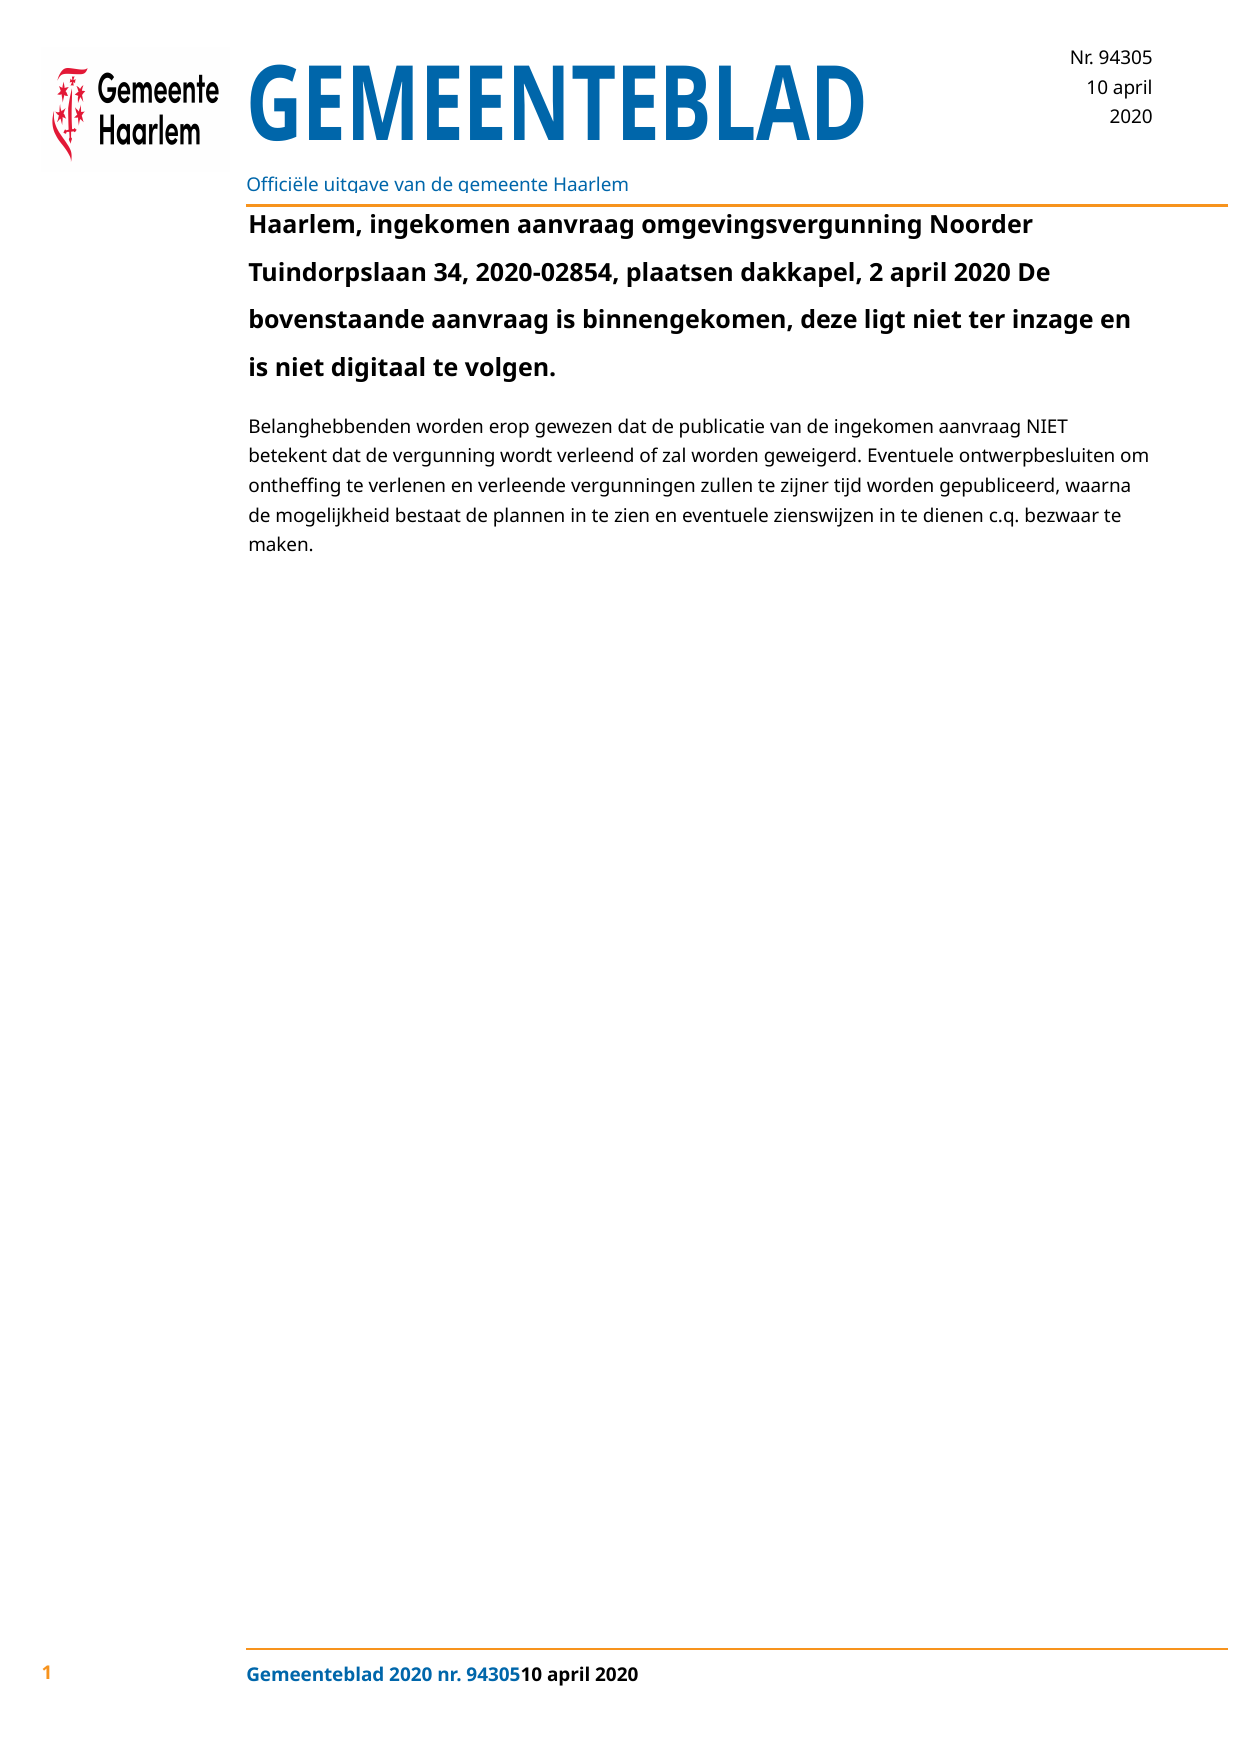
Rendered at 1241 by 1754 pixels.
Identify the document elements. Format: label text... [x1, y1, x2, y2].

text Haarlem, ingekomen aanvraag omgevingsvergunning Noorder Tuindorpslaan 34, 2020-02854, plaatsen dakkapel, 2 april 2020 De bovenstaande aanvraag is binnengekomen, deze ligt niet ter inzage en is niet digitaal te volgen. [248, 207, 1152, 384]
picture [41, 47, 231, 172]
text Belanghebbenden worden erop gewezen dat de publicatie van de ingekomen aanvraag NIET betekent dat de vergunning wordt verleend of zal worden geweigerd. Eventuele ontwerpbesluiten om ontheffing te verlenen en verleende vergunningen zullen te zijner tijd worden gepubliceerd, waarna de mogelijkheid bestaat de plannen in te zien en eventuele zienswijzen in te dienen c.q. bezwaar te maken. [248, 413, 1152, 557]
